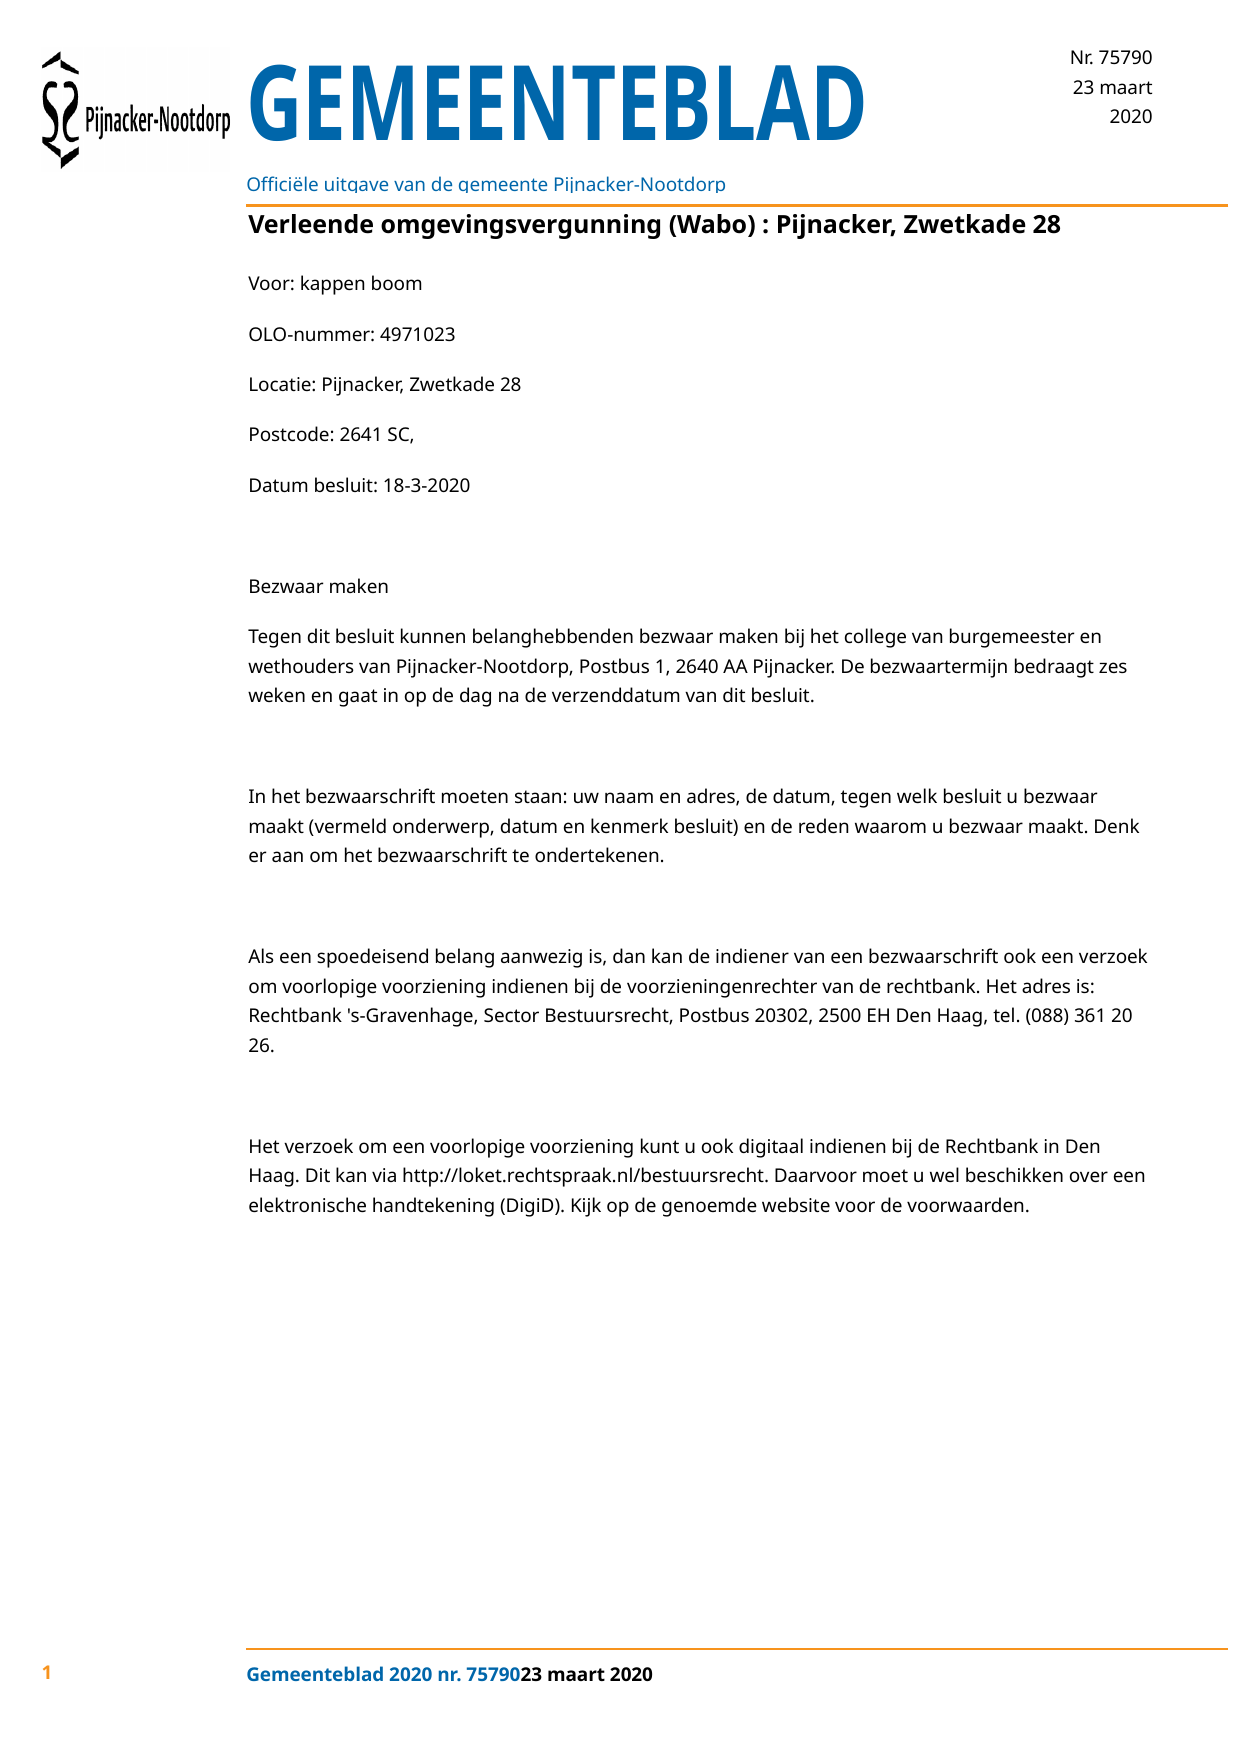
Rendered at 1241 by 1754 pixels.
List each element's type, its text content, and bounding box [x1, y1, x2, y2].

picture [41, 47, 231, 172]
text In het bezwaarschrift moeten staan: uw naam en adres, de datum, tegen welk besluit u bezwaar maakt (vermeld onderwerp, datum en kenmerk besluit) en de reden waarom u bezwaar maakt. Denk er aan om het bezwaarschrift te ondertekenen. [248, 783, 1152, 868]
text OLO-nummer: 4971023 [248, 321, 1152, 346]
text Tegen dit besluit kunnen belanghebbenden bezwaar maken bij het college van burgemeester en wethouders van Pijnacker-Nootdorp, Postbus 1, 2640 AA Pijnacker. De bezwaartermijn bedraagt zes weken en gaat in op de dag na de verzenddatum van dit besluit. [248, 623, 1152, 708]
text Locatie: Pijnacker, Zwetkade 28 [248, 371, 1152, 397]
text Als een spoedeisend belang aanwezig is, dan kan de indiener van een bezwaarschrift ook een verzoek om voorlopige voorziening indienen bij de voorzieningenrechter van de rechtbank. Het adres is: Rechtbank 's-Gravenhage, Sector Bestuursrecht, Postbus 20302, 2500 EH Den Haag, tel. (088) 361 20 26. [248, 943, 1152, 1058]
text Het verzoek om een voorlopige voorziening kunt u ook digitaal indienen bij de Rechtbank in Den Haag. Dit kan via http://loket.rechtspraak.nl/bestuursrecht. Daarvoor moet u wel beschikken over een elektronische handtekening (DigiD). Kijk op de genoemde website voor de voorwaarden. [248, 1133, 1152, 1218]
text Voor: kappen boom [248, 270, 1152, 296]
text Verleende omgevingsvergunning (Wabo) : Pijnacker, Zwetkade 28 [248, 207, 1152, 241]
text Datum besluit: 18-3-2020 [248, 472, 1152, 498]
text Bezwaar maken [248, 573, 1152, 598]
text Postcode: 2641 SC, [248, 422, 1152, 447]
